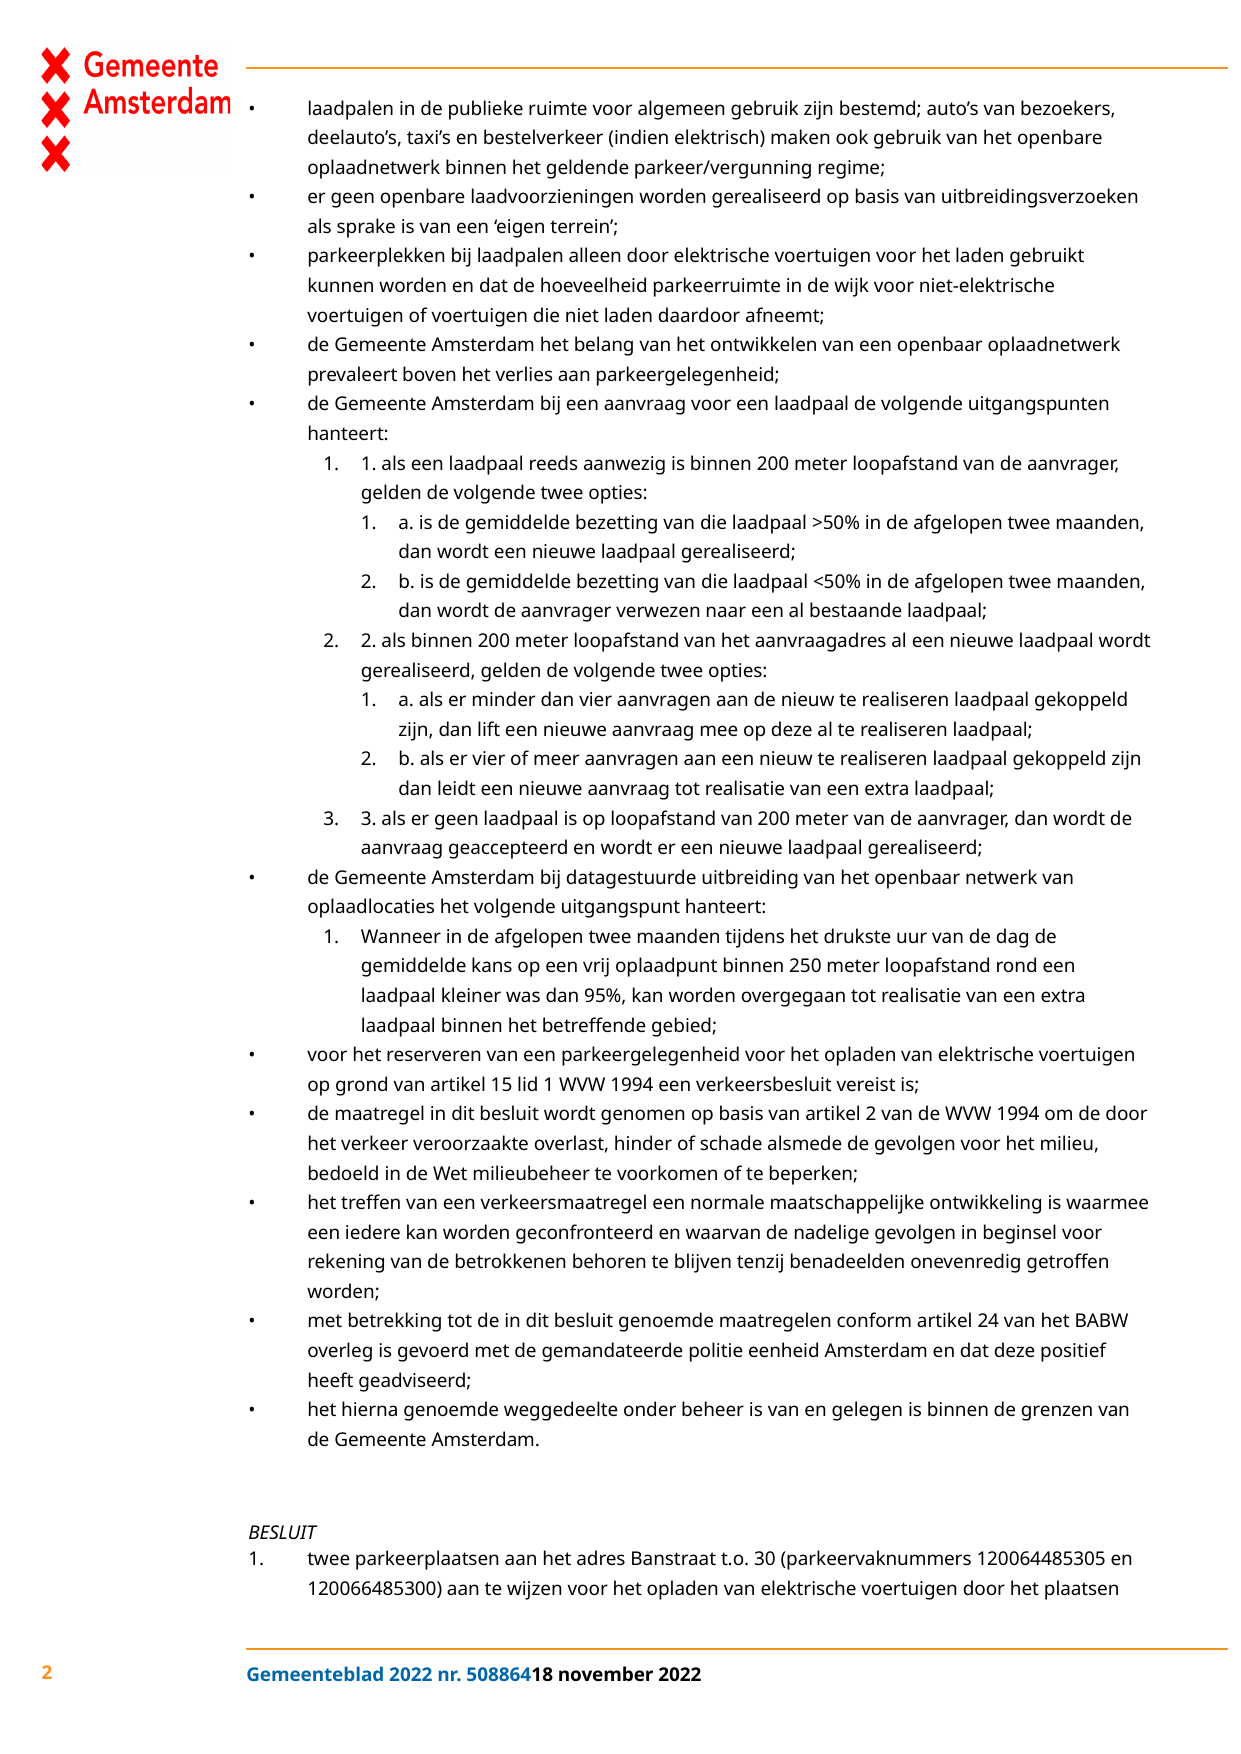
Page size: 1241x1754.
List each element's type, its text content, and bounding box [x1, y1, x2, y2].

list b. als er vier of meer aanvragen aan een nieuw te realiseren laadpaal gekoppeld zijn dan leidt een nieuwe aanvraag tot realisatie van een extra laadpaal; [361, 746, 1152, 801]
list twee parkeerplaatsen aan het adres Banstraat t.o. 30 (parkeervaknummers 120064485305 en 120066485300) aan te wijzen voor het opladen van elektrische voertuigen door het plaatsen [248, 1545, 1152, 1601]
list Wanneer in de afgelopen twee maanden tijdens het drukste uur van de dag de gemiddelde kans op een vrij oplaadpunt binnen 250 meter loopafstand rond een laadpaal kleiner was dan 95%, kan worden overgegaan tot realisatie van een extra laadpaal binnen het betreffende gebied; [323, 923, 1152, 1038]
list a. als er minder dan vier aanvragen aan de nieuw te realiseren laadpaal gekoppeld zijn, dan lift een nieuwe aanvraag mee op deze al te realiseren laadpaal; [361, 686, 1152, 742]
list 2. als binnen 200 meter loopafstand van het aanvraagadres al een nieuwe laadpaal wordt gerealiseerd, gelden de volgende twee opties: [323, 627, 1152, 683]
list met betrekking tot de in dit besluit genoemde maatregelen conform artikel 24 van het BABW overleg is gevoerd met de gemandateerde politie eenheid Amsterdam en dat deze positief heeft geadviseerd; [248, 1308, 1152, 1393]
list de Gemeente Amsterdam bij datagestuurde uitbreiding van het openbaar netwerk van oplaadlocaties het volgende uitgangspunt hanteert: [248, 864, 1152, 919]
list laadpalen in de publieke ruimte voor algemeen gebruik zijn bestemd; auto’s van bezoekers, deelauto’s, taxi’s en bestelverkeer (indien elektrisch) maken ook gebruik van het openbare oplaadnetwerk binnen het geldende parkeer/vergunning regime; [248, 95, 1152, 180]
list het treffen van een verkeersmaatregel een normale maatschappelijke ontwikkeling is waarmee een iedere kan worden geconfronteerd en waarvan de nadelige gevolgen in beginsel voor rekening van de betrokkenen behoren te blijven tenzij benadeelden onevenredig getroffen worden; [248, 1189, 1152, 1304]
list b. is de gemiddelde bezetting van die laadpaal <50% in de afgelopen twee maanden, dan wordt de aanvrager verwezen naar een al bestaande laadpaal; [361, 568, 1152, 623]
list parkeerplekken bij laadpalen alleen door elektrische voertuigen voor het laden gebruikt kunnen worden en dat de hoeveelheid parkeerruimte in de wijk voor niet-elektrische voertuigen of voertuigen die niet laden daardoor afneemt; [248, 243, 1152, 328]
picture [41, 47, 231, 172]
list de Gemeente Amsterdam bij een aanvraag voor een laadpaal de volgende uitgangspunten hanteert: [248, 391, 1152, 446]
list a. is de gemiddelde bezetting van die laadpaal >50% in de afgelopen twee maanden, dan wordt een nieuwe laadpaal gerealiseerd; [361, 509, 1152, 564]
list de Gemeente Amsterdam het belang van het ontwikkelen van een openbaar oplaadnetwerk prevaleert boven het verlies aan parkeergelegenheid; [248, 331, 1152, 387]
text BESLUIT [248, 1519, 1152, 1545]
list 3. als er geen laadpaal is op loopafstand van 200 meter van de aanvrager, dan wordt de aanvraag geaccepteerd en wordt er een nieuwe laadpaal gerealiseerd; [323, 805, 1152, 860]
list het hierna genoemde weggedeelte onder beheer is van en gelegen is binnen de grenzen van de Gemeente Amsterdam. [248, 1396, 1152, 1452]
list 1. als een laadpaal reeds aanwezig is binnen 200 meter loopafstand van de aanvrager, gelden de volgende twee opties: [323, 450, 1152, 505]
list voor het reserveren van een parkeergelegenheid voor het opladen van elektrische voertuigen op grond van artikel 15 lid 1 WVW 1994 een verkeersbesluit vereist is; [248, 1041, 1152, 1097]
list er geen openbare laadvoorzieningen worden gerealiseerd op basis van uitbreidingsverzoeken als sprake is van een ‘eigen terrein’; [248, 183, 1152, 239]
list de maatregel in dit besluit wordt genomen op basis van artikel 2 van de WVW 1994 om de door het verkeer veroorzaakte overlast, hinder of schade alsmede de gevolgen voor het milieu, bedoeld in de Wet milieubeheer te voorkomen of te beperken; [248, 1101, 1152, 1186]
